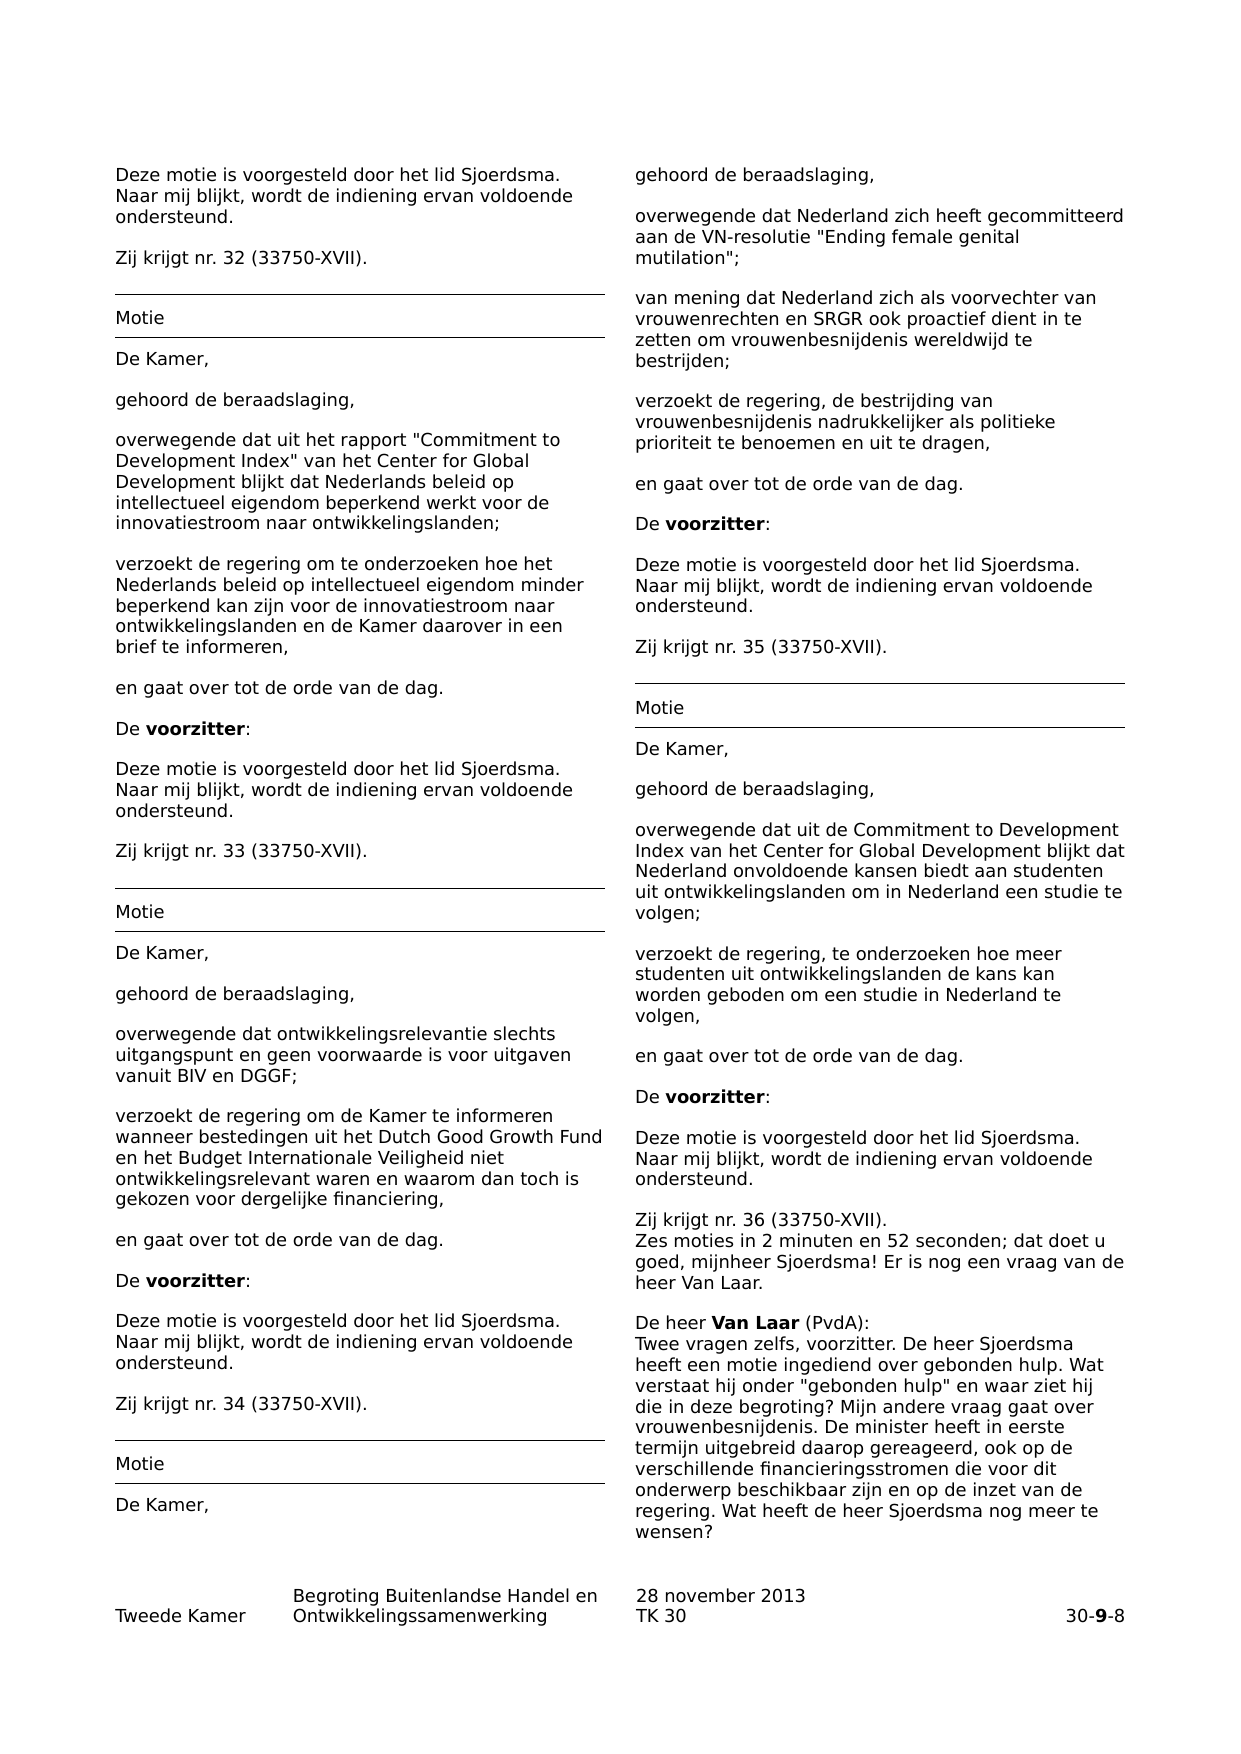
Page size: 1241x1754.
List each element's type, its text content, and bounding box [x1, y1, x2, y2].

text Motie [635, 698, 1125, 718]
text gehoord de beraadslaging, [635, 165, 1125, 186]
text verzoekt de regering, de bestrijding van vrouwenbesnijdenis nadrukkelijker als politieke prioriteit te benoemen en uit te dragen, [635, 391, 1125, 453]
text en gaat over tot de orde van de dag. [115, 678, 605, 698]
text De voorzitter: [115, 718, 605, 739]
text Deze motie is voorgesteld door het lid Sjoerdsma. Naar mij blijkt, wordt de indiening ervan voldoende ondersteund. [115, 1311, 605, 1373]
text Deze motie is voorgesteld door het lid Sjoerdsma. Naar mij blijkt, wordt de indiening ervan voldoende ondersteund. [115, 165, 605, 227]
text Motie [115, 902, 605, 923]
text overwegende dat ontwikkelingsrelevantie slechts uitgangspunt en geen voorwaarde is voor uitgaven vanuit BIV en DGGF; [115, 1024, 605, 1086]
text Zij krijgt nr. 33 (33750-XVII). [115, 841, 605, 862]
text Zij krijgt nr. 35 (33750-XVII). [635, 637, 1125, 658]
text De Kamer, [115, 943, 605, 963]
text en gaat over tot de orde van de dag. [635, 473, 1125, 494]
text en gaat over tot de orde van de dag. [115, 1230, 605, 1251]
text gehoord de beraadslaging, [115, 389, 605, 410]
text Twee vragen zelfs, voorzitter. De heer Sjoerdsma heeft een motie ingediend over gebonden hulp. Wat verstaat hij onder "gebonden hulp" en waar ziet hij die in deze begroting? Mijn andere vraag gaat over vrouwenbesnijdenis. De minister heeft in eerste termijn uitgebreid daarop gereageerd, ook op de verschillende financieringsstromen die voor dit onderwerp beschikbaar zijn en op de inzet van de regering. Wat heeft de heer Sjoerdsma nog meer te wensen? [635, 1334, 1125, 1542]
text gehoord de beraadslaging, [635, 779, 1125, 800]
text Zij krijgt nr. 34 (33750-XVII). [115, 1393, 605, 1414]
text Deze motie is voorgesteld door het lid Sjoerdsma. Naar mij blijkt, wordt de indiening ervan voldoende ondersteund. [635, 1128, 1125, 1190]
text Zij krijgt nr. 32 (33750-XVII). [115, 247, 605, 268]
text overwegende dat uit de Commitment to Development Index van het Center for Global Development blijkt dat Nederland onvoldoende kansen biedt aan studenten uit ontwikkelingslanden om in Nederland een studie te volgen; [635, 820, 1125, 923]
text en gaat over tot de orde van de dag. [635, 1046, 1125, 1067]
text De Kamer, [115, 1495, 605, 1516]
text De voorzitter: [115, 1271, 605, 1291]
text overwegende dat uit het rapport "Commitment to Development Index" van het Center for Global Development blijkt dat Nederlands beleid op intellectueel eigendom beperkend werkt voor de innovatiestroom naar ontwikkelingslanden; [115, 430, 605, 534]
text Motie [115, 1454, 605, 1475]
text van mening dat Nederland zich als voorvechter van vrouwenrechten en SRGR ook proactief dient in te zetten om vrouwenbesnijdenis wereldwijd te bestrijden; [635, 288, 1125, 371]
text gehoord de beraadslaging, [115, 983, 605, 1004]
text verzoekt de regering om te onderzoeken hoe het Nederlands beleid op intellectueel eigendom minder beperkend kan zijn voor de innovatiestroom naar ontwikkelingslanden en de Kamer daarover in een brief te informeren, [115, 554, 605, 658]
text overwegende dat Nederland zich heeft gecommitteerd aan de VN-resolutie "Ending female genital mutilation"; [635, 206, 1125, 268]
text Zij krijgt nr. 36 (33750-XVII). [635, 1210, 1125, 1231]
text Deze motie is voorgesteld door het lid Sjoerdsma. Naar mij blijkt, wordt de indiening ervan voldoende ondersteund. [635, 555, 1125, 617]
text De voorzitter: [635, 514, 1125, 535]
text verzoekt de regering om de Kamer te informeren wanneer bestedingen uit het Dutch Good Growth Fund en het Budget Internationale Veiligheid niet ontwikkelingsrelevant waren en waarom dan toch is gekozen voor dergelijke financiering, [115, 1106, 605, 1210]
text De Kamer, [115, 349, 605, 369]
text De Kamer, [635, 738, 1125, 759]
text De voorzitter: [635, 1087, 1125, 1108]
text Motie [115, 308, 605, 329]
text Zes moties in 2 minuten en 52 seconden; dat doet u goed, mijnheer Sjoerdsma! Er is nog een vraag van de heer Van Laar. [635, 1231, 1125, 1293]
text Deze motie is voorgesteld door het lid Sjoerdsma. Naar mij blijkt, wordt de indiening ervan voldoende ondersteund. [115, 759, 605, 821]
text verzoekt de regering, te onderzoeken hoe meer studenten uit ontwikkelingslanden de kans kan worden geboden om een studie in Nederland te volgen, [635, 943, 1125, 1026]
text De heer Van Laar (PvdA): [635, 1313, 1125, 1334]
